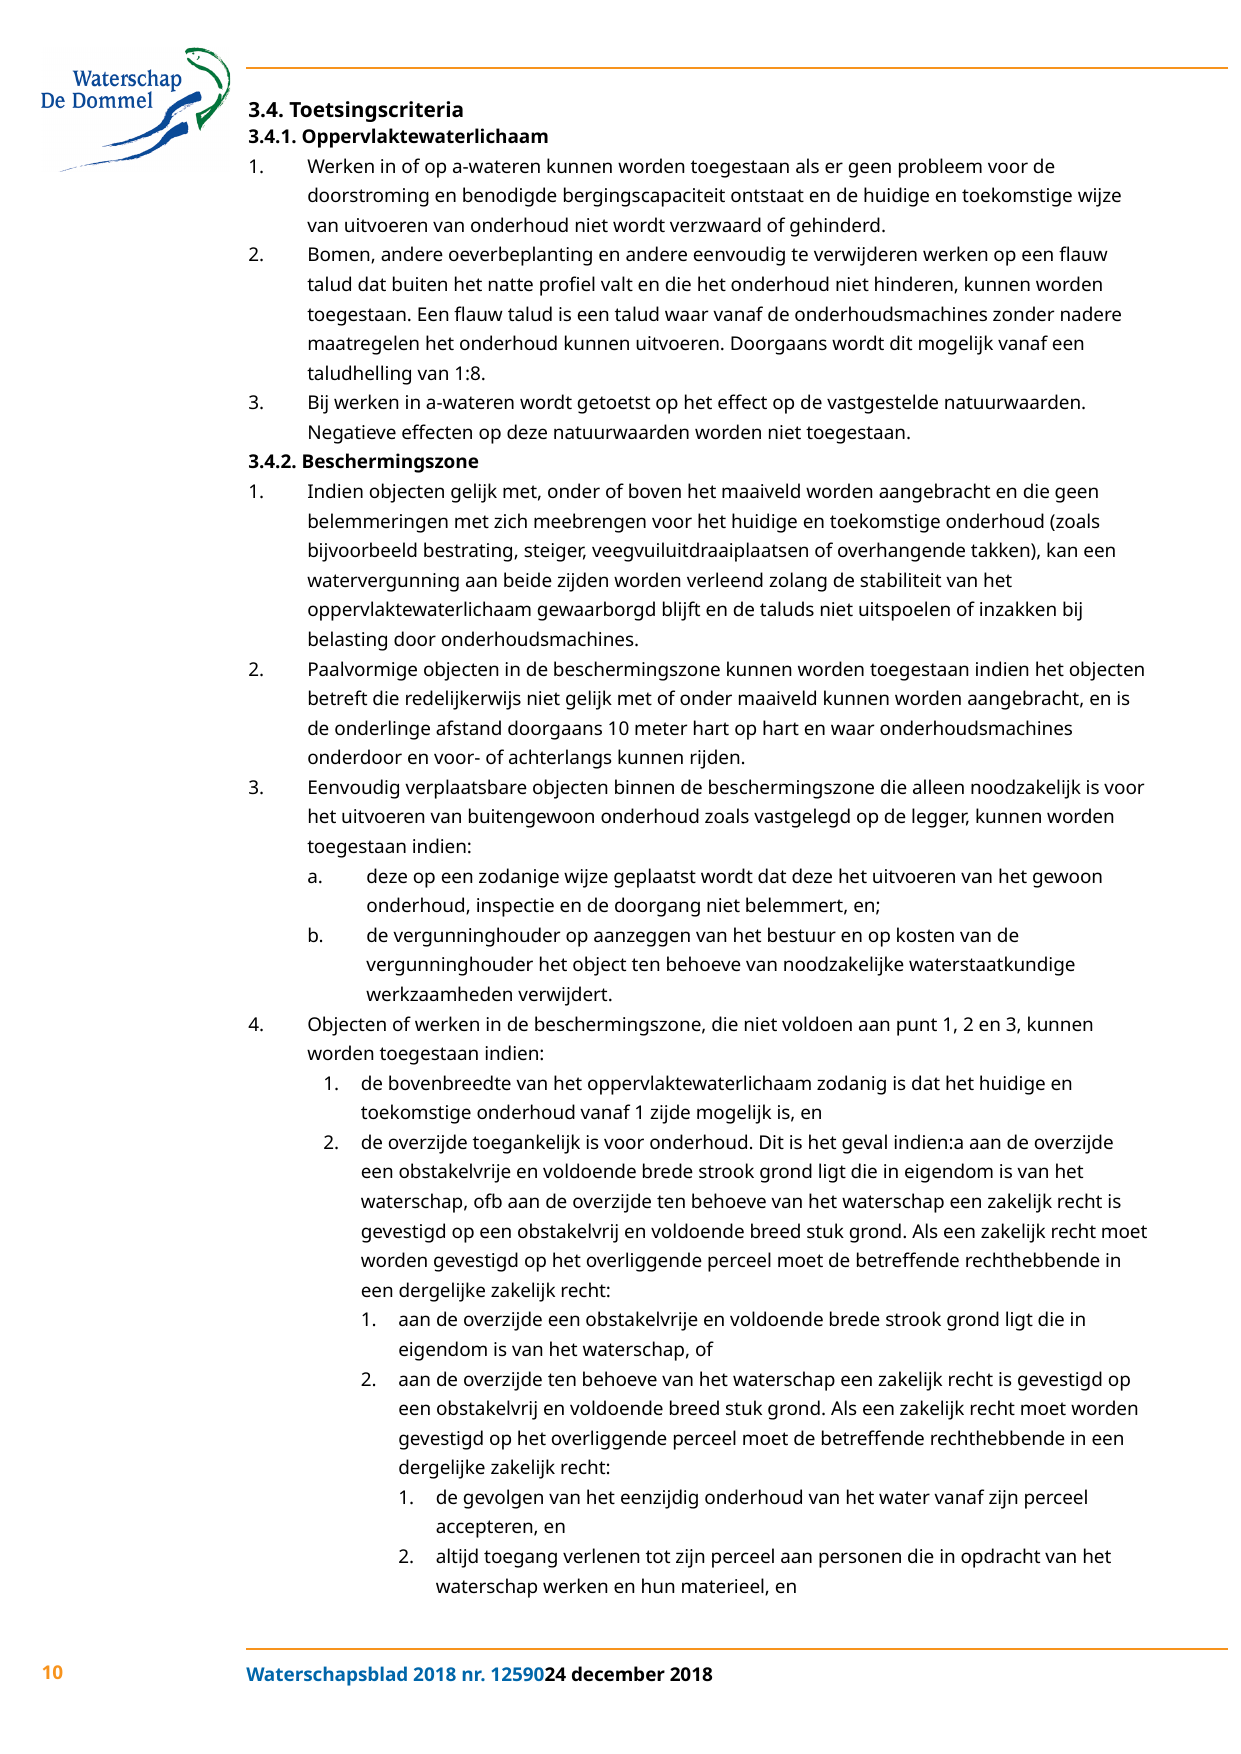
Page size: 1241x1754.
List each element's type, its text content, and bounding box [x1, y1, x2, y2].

list Paalvormige objecten in de beschermingszone kunnen worden toegestaan indien het objecten betreft die redelijkerwijs niet gelijk met of onder maaiveld kunnen worden aangebracht, en is de onderlinge afstand doorgaans 10 meter hart op hart en waar onderhoudsmachines onderdoor en voor- of achterlangs kunnen rijden. [248, 656, 1152, 770]
list Eenvoudig verplaatsbare objecten binnen de beschermingszone die alleen noodzakelijk is voor het uitvoeren van buitengewoon onderhoud zoals vastgelegd op de legger, kunnen worden toegestaan indien: [248, 774, 1152, 859]
list aan de overzijde een obstakelvrije en voldoende brede strook grond ligt die in eigendom is van het waterschap, of [361, 1307, 1152, 1362]
list Indien objecten gelijk met, onder of boven het maaiveld worden aangebracht en die geen belemmeringen met zich meebrengen voor het huidige en toekomstige onderhoud (zoals bijvoorbeeld bestrating, steiger, veegvuiluitdraaiplaatsen of overhangende takken), kan een watervergunning aan beide zijden worden verleend zolang de stabiliteit van het oppervlaktewaterlichaam gewaarborgd blijft en de taluds niet uitspoelen of inzakken bij belasting door onderhoudsmachines. [248, 478, 1152, 652]
list de gevolgen van het eenzijdig onderhoud van het water vanaf zijn perceel accepteren, en [398, 1484, 1152, 1539]
list aan de overzijde ten behoeve van het waterschap een zakelijk recht is gevestigd op een obstakelvrij en voldoende breed stuk grond. Als een zakelijk recht moet worden gevestigd op het overliggende perceel moet de betreffende rechthebbende in een dergelijke zakelijk recht: [361, 1366, 1152, 1480]
picture [41, 47, 231, 172]
list de bovenbreedte van het oppervlaktewaterlichaam zodanig is dat het huidige en toekomstige onderhoud vanaf 1 zijde mogelijk is, en [323, 1070, 1152, 1125]
list deze op een zodanige wijze geplaatst wordt dat deze het uitvoeren van het gewoon onderhoud, inspectie en de doorgang niet belemmert, en; [307, 863, 1152, 918]
list de overzijde toegankelijk is voor onderhoud. Dit is het geval indien:a aan de overzijde een obstakelvrije en voldoende brede strook grond ligt die in eigendom is van het waterschap, ofb aan de overzijde ten behoeve van het waterschap een zakelijk recht is gevestigd op een obstakelvrij en voldoende breed stuk grond. Als een zakelijk recht moet worden gevestigd op het overliggende perceel moet de betreffende rechthebbende in een dergelijke zakelijk recht: [323, 1129, 1152, 1303]
list de vergunninghouder op aanzeggen van het bestuur en op kosten van de vergunninghouder het object ten behoeve van noodzakelijke waterstaatkundige werkzaamheden verwijdert. [307, 922, 1152, 1007]
text 3.4.2. Beschermingszone [248, 449, 1152, 474]
list Bij werken in a-wateren wordt getoetst op het effect op de vastgestelde natuurwaarden. Negatieve effecten op deze natuurwaarden worden niet toegestaan. [248, 389, 1152, 445]
text 3.4.1. Oppervlaktewaterlichaam [248, 123, 1152, 149]
list Objecten of werken in de beschermingszone, die niet voldoen aan punt 1, 2 en 3, kunnen worden toegestaan indien: [248, 1011, 1152, 1066]
list altijd toegang verlenen tot zijn perceel aan personen die in opdracht van het waterschap werken en hun materieel, en [398, 1543, 1152, 1598]
list Bomen, andere oeverbeplanting en andere eenvoudig te verwijderen werken op een flauw talud dat buiten het natte profiel valt en die het onderhoud niet hinderen, kunnen worden toegestaan. Een flauw talud is een talud waar vanaf de onderhoudsmachines zonder nadere maatregelen het onderhoud kunnen uitvoeren. Doorgaans wordt dit mogelijk vanaf een taludhelling van 1:8. [248, 242, 1152, 386]
list Werken in of op a-wateren kunnen worden toegestaan als er geen probleem voor de doorstroming en benodigde bergingscapaciteit ontstaat en de huidige en toekomstige wijze van uitvoeren van onderhoud niet wordt verzwaard of gehinderd. [248, 153, 1152, 238]
text 3.4. Toetsingscriteria [248, 95, 1152, 123]
